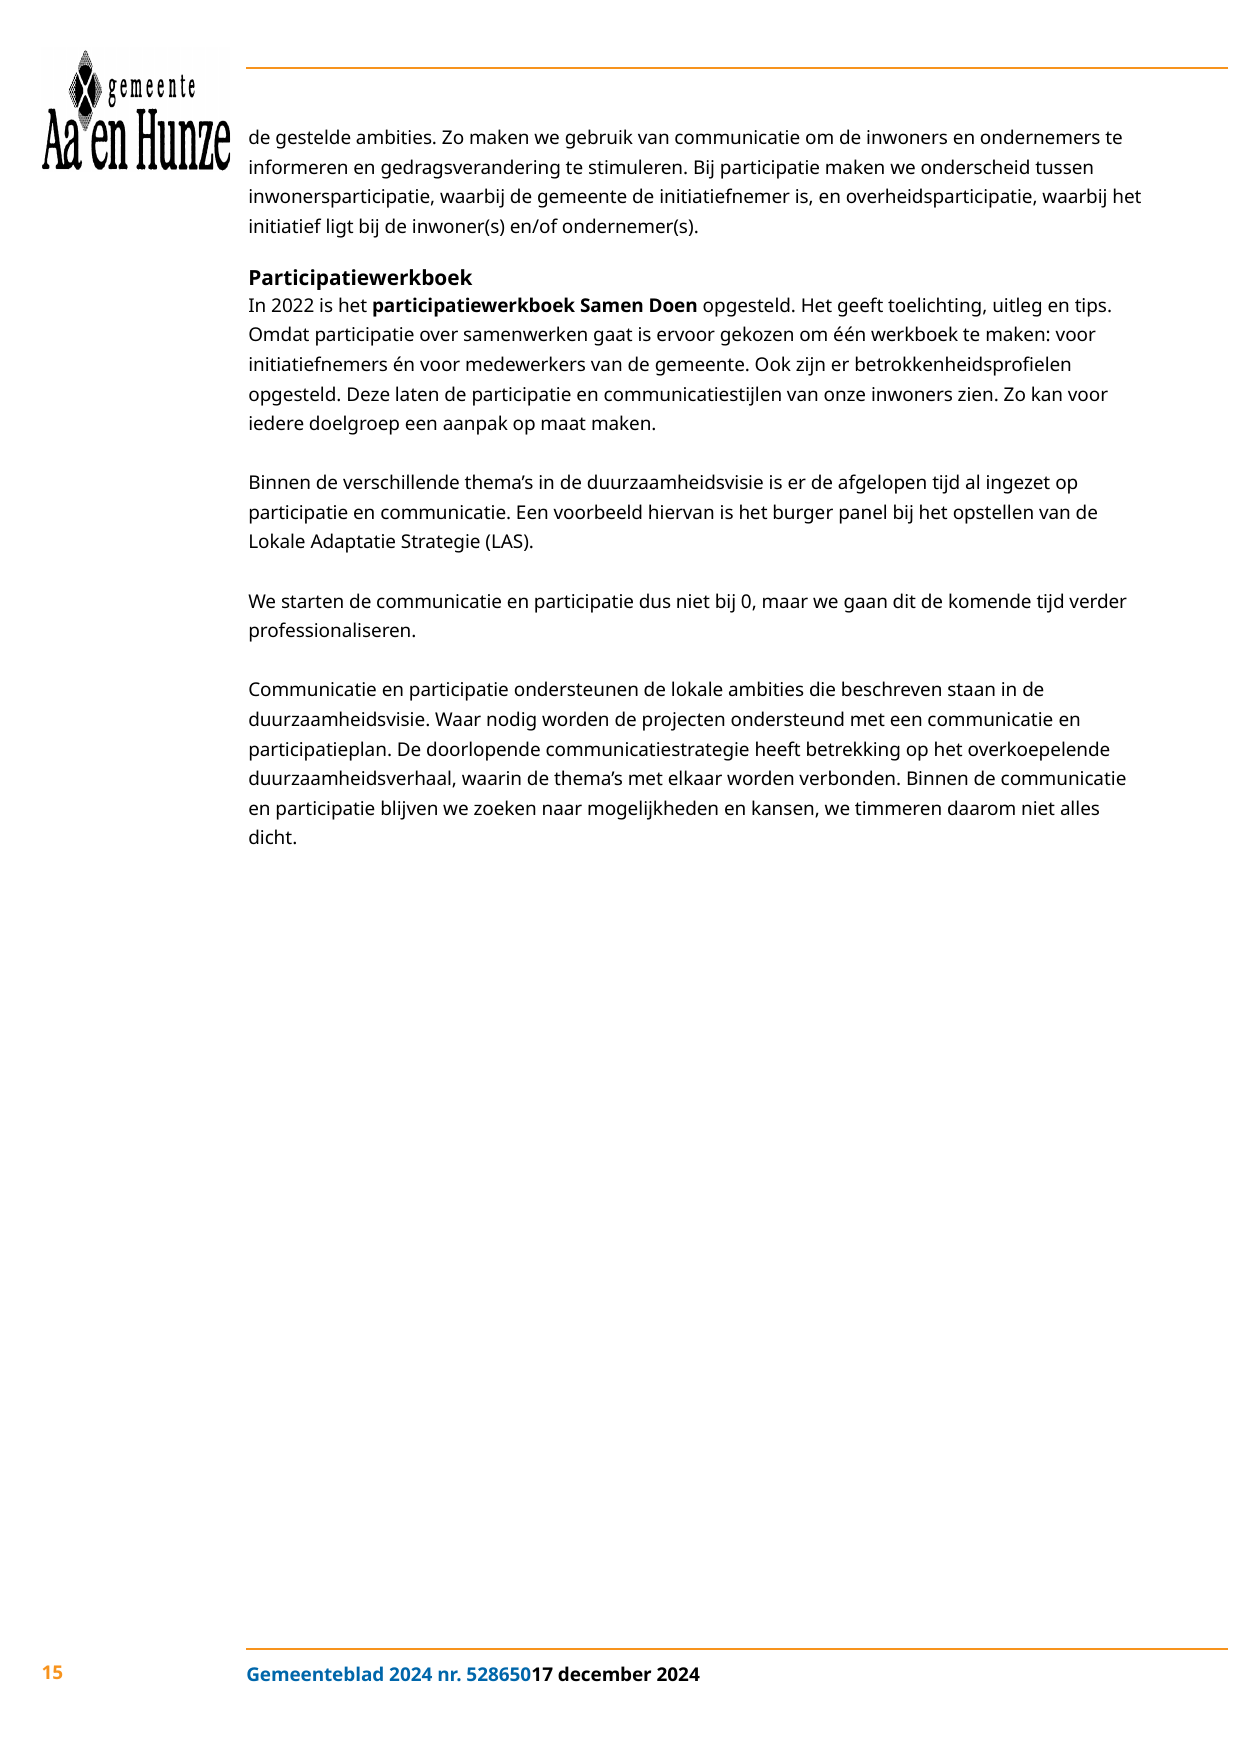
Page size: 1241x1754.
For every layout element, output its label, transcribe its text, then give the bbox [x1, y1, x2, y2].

text de gestelde ambities. Zo maken we gebruik van communicatie om de inwoners en ondernemers te informeren en gedragsverandering te stimuleren. Bij participatie maken we onderscheid tussen inwonersparticipatie, waarbij de gemeente de initiatiefnemer is, en overheidsparticipatie, waarbij het initiatief ligt bij de inwoner(s) en/of ondernemer(s). [248, 124, 1152, 239]
picture [41, 47, 231, 172]
text Binnen de verschillende thema’s in de duurzaamheidsvisie is er de afgelopen tijd al ingezet op participatie en communicatie. Een voorbeeld hiervan is het burger­ panel bij het opstellen van de Lokale Adaptatie Strategie (LAS). [248, 469, 1152, 554]
text Participatiewerkboek [248, 263, 1152, 292]
text We starten de communicatie en participatie dus niet bij 0, maar we gaan dit de komende tijd verder professionaliseren. [248, 588, 1152, 643]
text In 2022 is het participatiewerkboek Samen Doen opgesteld. Het geeft toelichting, uitleg en tips. Omdat participatie over samenwerken gaat is ervoor gekozen om één werkboek te maken: voor initiatiefnemers én voor medewerkers van de gemeente. Ook zijn er betrokkenheidsprofielen opgesteld. Deze laten de participatie­ en communicatiestijlen van onze inwoners zien. Zo kan voor iedere doelgroep een aanpak op maat maken. [248, 292, 1152, 436]
text Communicatie en participatie ondersteunen de lokale ambities die beschreven staan in de duurzaamheidsvisie. Waar nodig worden de projecten ondersteund met een communicatie­ en participatieplan. De doorlopende communicatiestrategie heeft betrekking op het overkoepelende duurzaamheidsverhaal, waarin de thema’s met elkaar worden verbonden. Binnen de communicatie en participatie blijven we zoeken naar mogelijkheden en kansen, we timmeren daarom niet alles dicht. [248, 677, 1152, 850]
